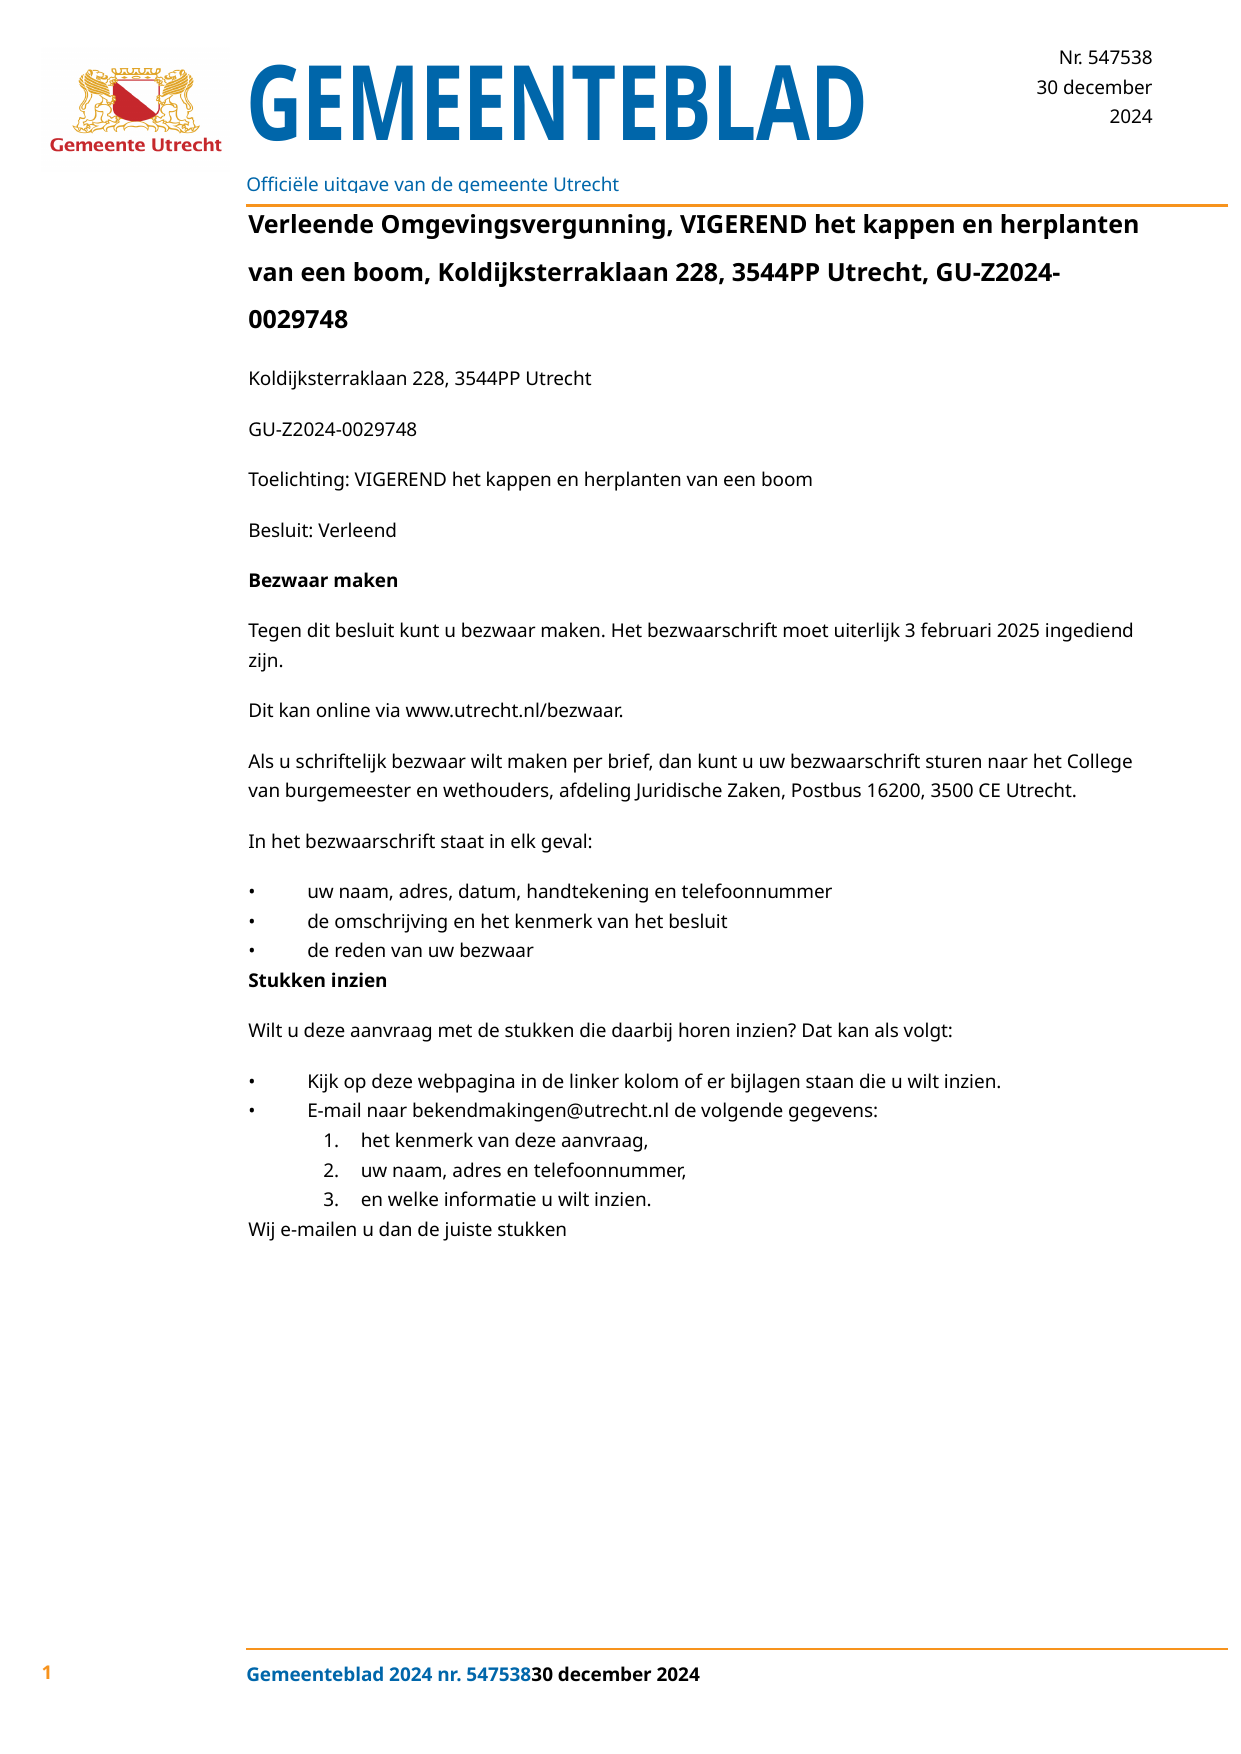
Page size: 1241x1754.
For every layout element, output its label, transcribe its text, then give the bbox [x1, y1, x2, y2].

list uw naam, adres, datum, handtekening en telefoonnummer [248, 878, 1152, 904]
list en welke informatie u wilt inzien. [323, 1186, 1152, 1212]
list Kijk op deze webpagina in de linker kolom of er bijlagen staan die u wilt inzien. [248, 1068, 1152, 1094]
text Wilt u deze aanvraag met de stukken die daarbij horen inzien? Dat kan als volgt: [248, 1018, 1152, 1043]
text Tegen dit besluit kunt u bezwaar maken. Het bezwaarschrift moet uiterlijk 3 februari 2025 ingediend zijn. [248, 618, 1152, 673]
text Toelichting: VIGEREND het kappen en herplanten van een boom [248, 466, 1152, 492]
list het kenmerk van deze aanvraag, [323, 1127, 1152, 1153]
text Koldijksterraklaan 228, 3544PP Utrecht [248, 366, 1152, 391]
text Dit kan online via www.utrecht.nl/bezwaar. [248, 698, 1152, 723]
text Bezwaar maken [248, 567, 1152, 593]
picture [41, 47, 231, 172]
list de reden van uw bezwaar [248, 938, 1152, 963]
text Wij e-mailen u dan de juiste stukken [248, 1216, 1152, 1242]
text Stukken inzien [248, 967, 1152, 993]
list uw naam, adres en telefoonnummer, [323, 1157, 1152, 1182]
text Besluit: Verleend [248, 517, 1152, 542]
list E-mail naar bekendmakingen@utrecht.nl de volgende gegevens: [248, 1098, 1152, 1123]
text In het bezwaarschrift staat in elk geval: [248, 828, 1152, 854]
text Als u schriftelijk bezwaar wilt maken per brief, dan kunt u uw bezwaarschrift sturen naar het College van burgemeester en wethouders, afdeling Juridische Zaken, Postbus 16200, 3500 CE Utrecht. [248, 748, 1152, 803]
text Verleende Omgevingsvergunning, VIGEREND het kappen en herplanten van een boom, Koldijksterraklaan 228, 3544PP Utrecht, GU-Z2024-0029748 [248, 207, 1152, 336]
text GU-Z2024-0029748 [248, 416, 1152, 442]
list de omschrijving en het kenmerk van het besluit [248, 908, 1152, 934]
